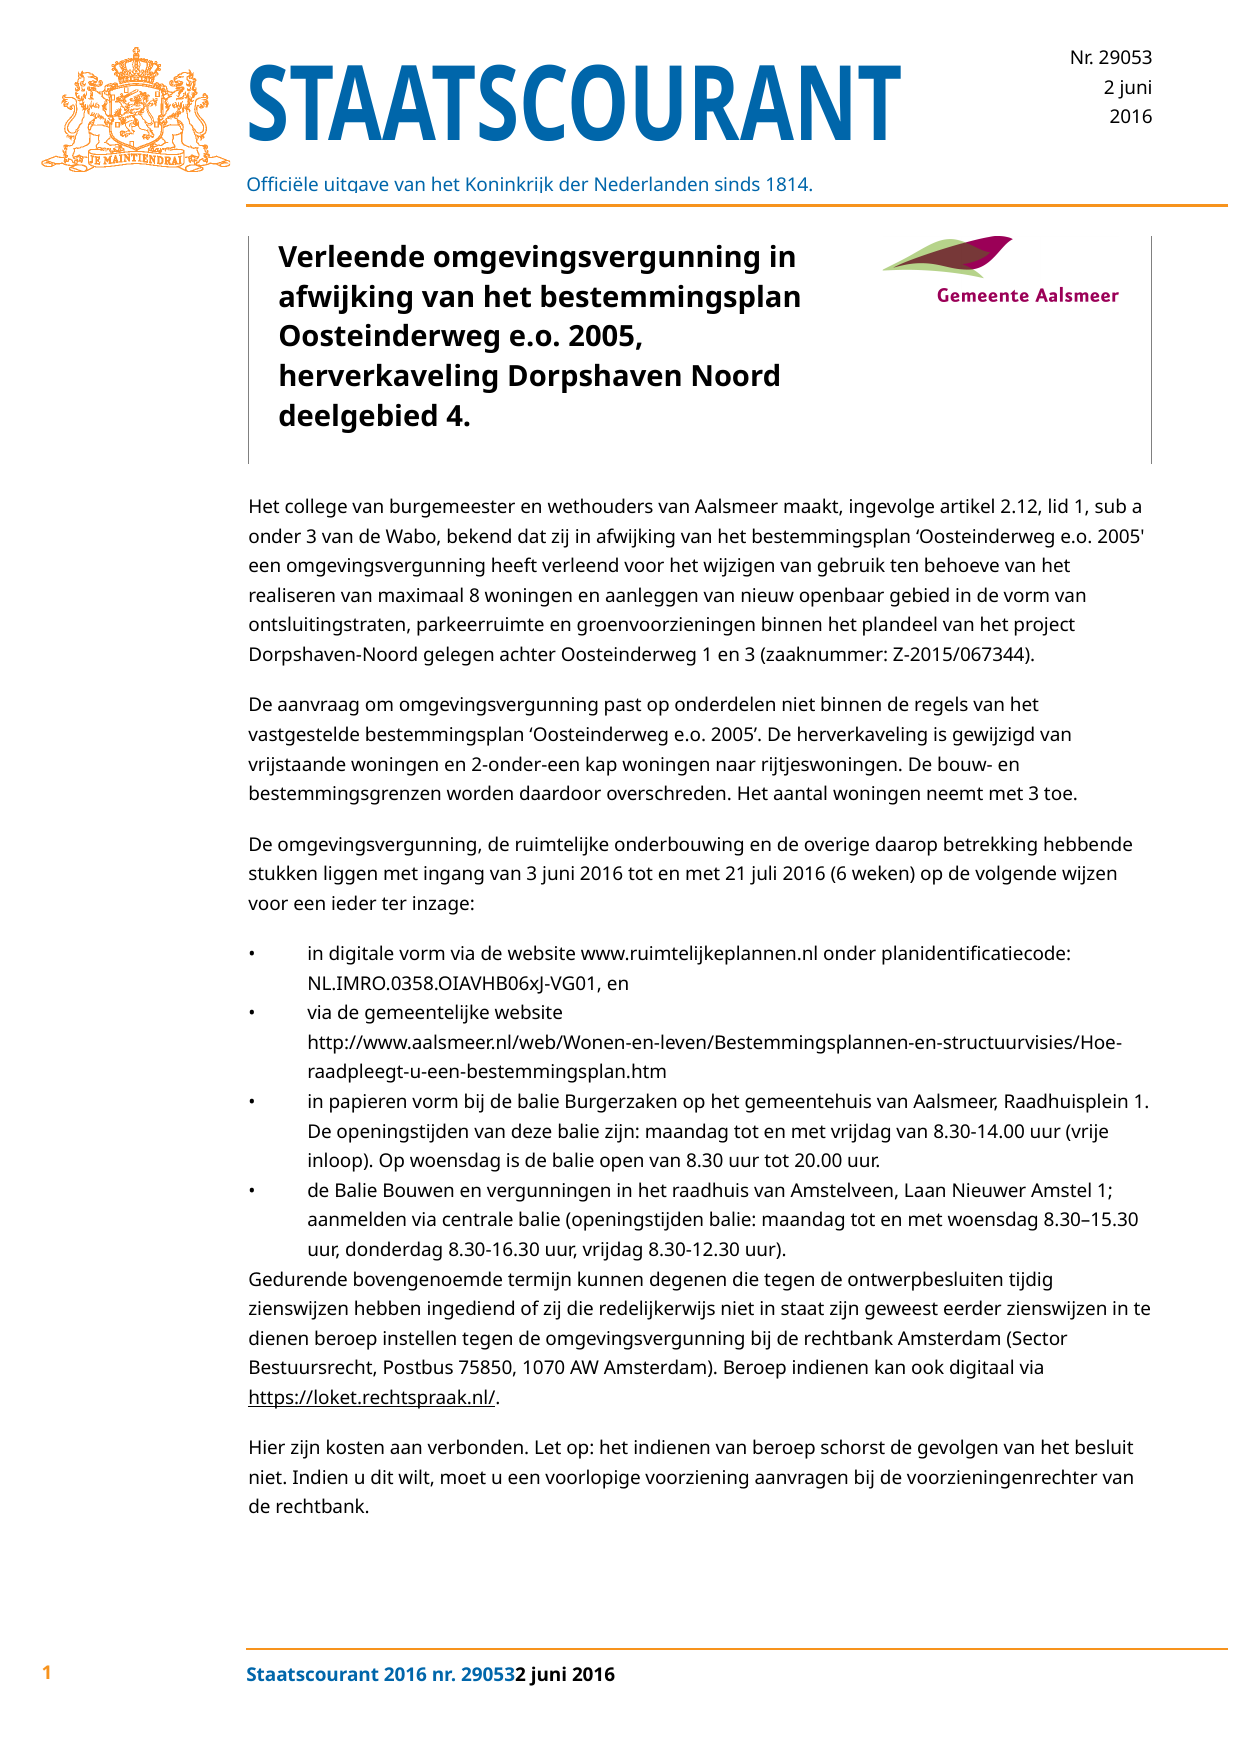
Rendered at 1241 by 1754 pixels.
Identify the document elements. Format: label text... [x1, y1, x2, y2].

picture [41, 47, 231, 172]
text De omgevingsvergunning, de ruimtelijke onderbouwing en de overige daarop betrekking hebbende stukken liggen met ingang van 3 juni 2016 tot en met 21 juli 2016 (6 weken) op de volgende wijzen voor een ieder ter inzage: [248, 831, 1152, 916]
list in digitale vorm via de website www.ruimtelijkeplannen.nl onder planidentificatiecode: NL.IMRO.0358.OIAVHB06xJ-VG01, en [248, 940, 1152, 996]
text Het college van burgemeester en wethouders van Aalsmeer maakt, ingevolge artikel 2.12, lid 1, sub a onder 3 van de Wabo, bekend dat zij in afwijking van het bestemmingsplan ‘Oosteinderweg e.o. 2005' een omgevingsvergunning heeft verleend voor het wijzigen van gebruik ten behoeve van het realiseren van maximaal 8 woningen en aanleggen van nieuw openbaar gebied in de vorm van ontsluitingstraten, parkeerruimte en groenvoorzieningen binnen het plandeel van het project Dorpshaven-Noord gelegen achter Oosteinderweg 1 en 3 (zaaknummer: Z-2015/067344). [248, 493, 1152, 667]
list via de gemeentelijke website http://www.aalsmeer.nl/web/Wonen-en-leven/Bestemmingsplannen-en-structuurvisies/Hoe-raadpleegt-u-een-bestemmingsplan.htm [248, 999, 1152, 1084]
text Gedurende bovengenoemde termijn kunnen degenen die tegen de ontwerpbesluiten tijdig zienswijzen hebben ingediend of zij die redelijkerwijs niet in staat zijn geweest eerder zienswijzen in te dienen beroep instellen tegen de omgevingsvergunning bij de rechtbank Amsterdam (Sector Bestuursrecht, Postbus 75850, 1070 AW Amsterdam). Beroep indienen kan ook digitaal via https://loket.rechtspraak.nl/. [248, 1266, 1152, 1410]
list de Balie Bouwen en vergunningen in het raadhuis van Amstelveen, Laan Nieuwer Amstel 1; aanmelden via centrale balie (openingstijden balie: maandag tot en met woensdag 8.30–15.30 uur, donderdag 8.30-16.30 uur, vrijdag 8.30-12.30 uur). [248, 1177, 1152, 1262]
table_header Verleende omgevingsvergunning in afwijking van het bestemmingsplan Oosteinderweg e.o. 2005, herverkaveling Dorpshaven Noord deelgebied 4. [249, 236, 850, 464]
text De aanvraag om omgevingsvergunning past op onderdelen niet binnen de regels van het vastgestelde bestemmingsplan ‘Oosteinderweg e.o. 2005’. De herverkaveling is gewijzigd van vrijstaande woningen en 2-onder-een kap woningen naar rijtjeswoningen. De bouw- en bestemmingsgrenzen worden daardoor overschreden. Het aantal woningen neemt met 3 toe. [248, 692, 1152, 806]
list in papieren vorm bij de balie Burgerzaken op het gemeentehuis van Aalsmeer, Raadhuisplein 1. De openingstijden van deze balie zijn: maandag tot en met vrijdag van 8.30-14.00 uur (vrije inloop). Op woensdag is de balie open van 8.30 uur tot 20.00 uur. [248, 1088, 1152, 1173]
table_header [850, 236, 1151, 464]
picture [882, 236, 1119, 302]
text Hier zijn kosten aan verbonden. Let op: het indienen van beroep schorst de gevolgen van het besluit niet. Indien u dit wilt, moet u een voorlopige voorziening aanvragen bij de voorzieningenrechter van de rechtbank. [248, 1434, 1152, 1519]
